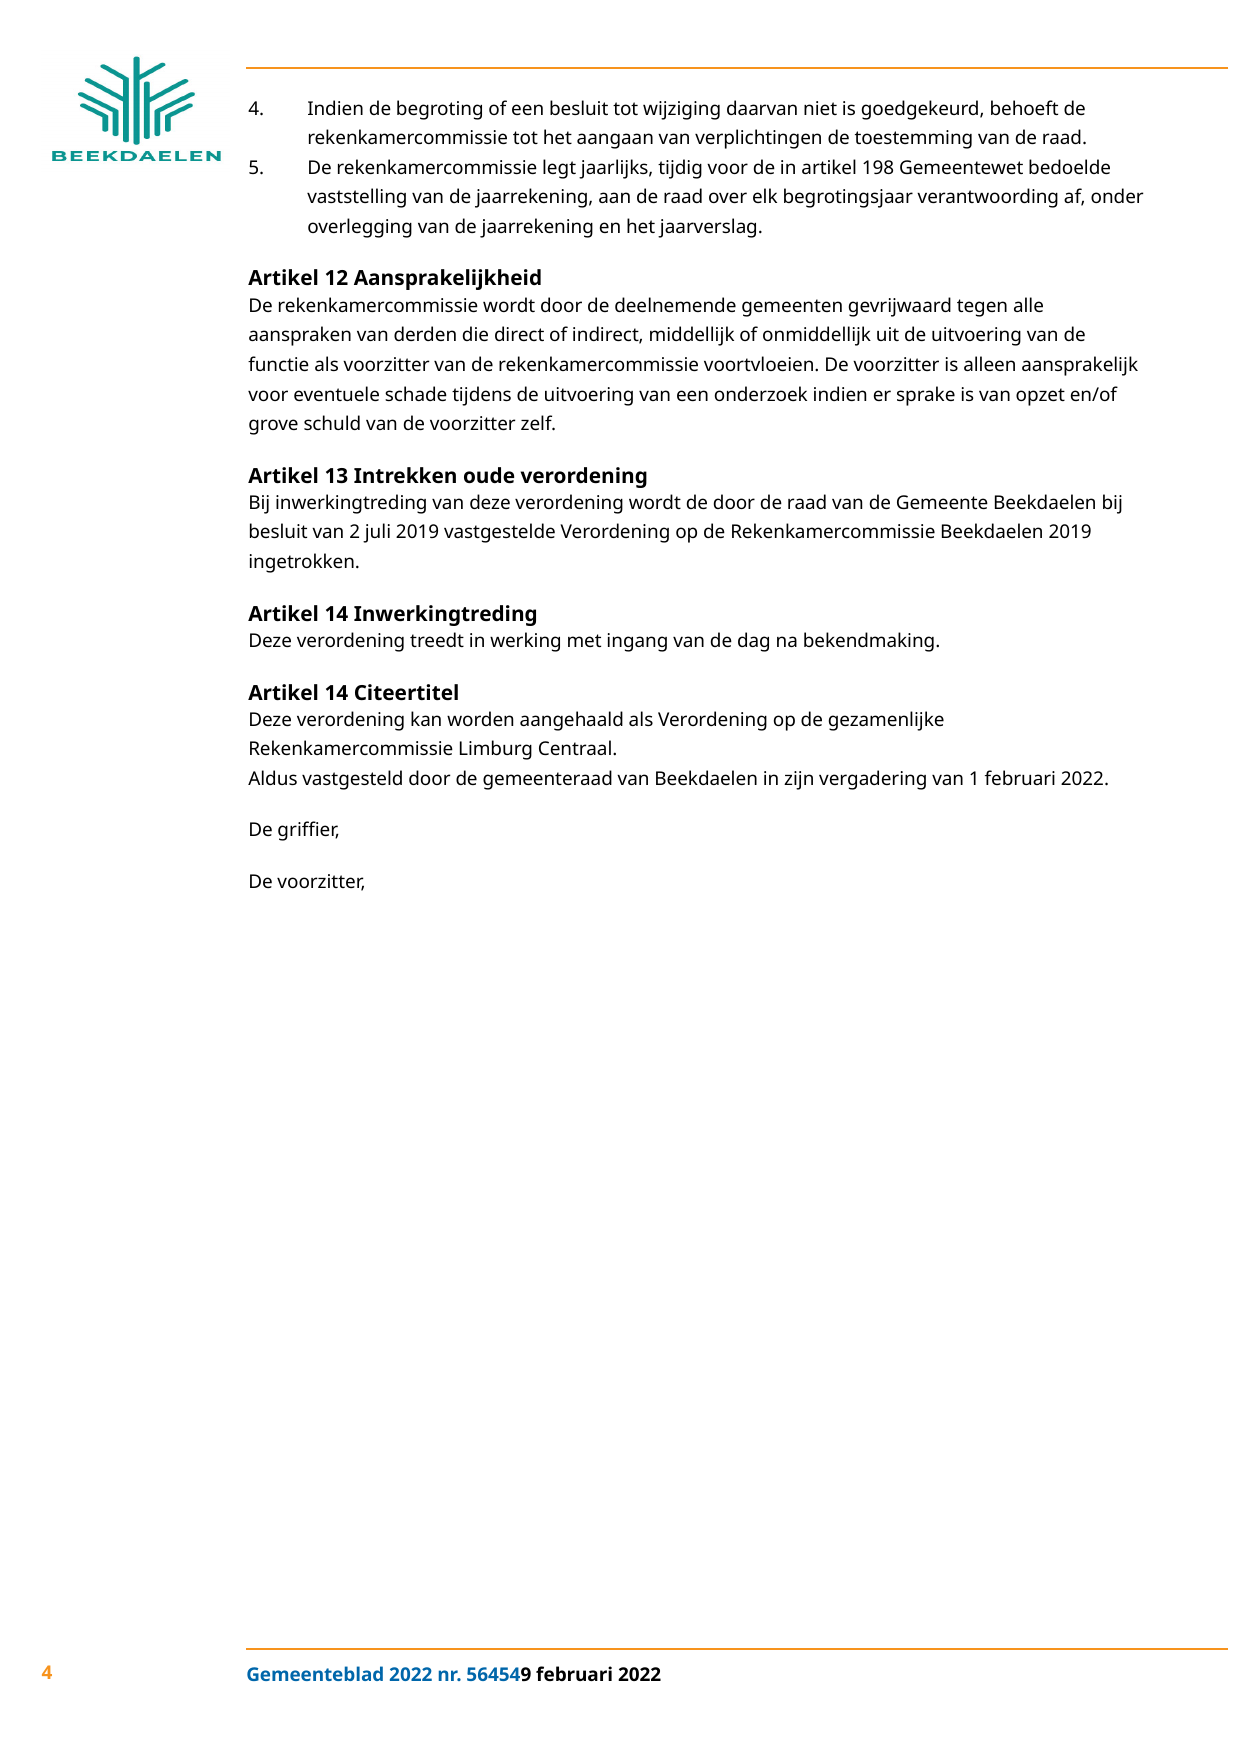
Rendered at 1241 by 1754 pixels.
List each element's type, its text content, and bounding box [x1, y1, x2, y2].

text Artikel 12 Aansprakelijkheid [248, 263, 1152, 292]
text Aldus vastgesteld door de gemeenteraad van Beekdaelen in zijn vergadering van 1 februari 2022. [248, 765, 1152, 791]
text Artikel 14 Inwerkingtreding [248, 599, 1152, 627]
list Indien de begroting of een besluit tot wijziging daarvan niet is goedgekeurd, behoeft de rekenkamercommissie tot het aangaan van verplichtingen de toestemming van de raad. [248, 95, 1152, 150]
text Deze verordening treedt in werking met ingang van de dag na bekendmaking. [248, 627, 1152, 653]
text Bij inwerkingtreding van deze verordening wordt de door de raad van de Gemeente Beekdaelen bij besluit van 2 juli 2019 vastgestelde Verordening op de Rekenkamercommissie Beekdaelen 2019 ingetrokken. [248, 489, 1152, 574]
text Deze verordening kan worden aangehaald als Verordening op de gezamenlijke Rekenkamercommissie Limburg Centraal. [248, 706, 1152, 761]
picture [41, 47, 231, 172]
list De rekenkamercommissie legt jaarlijks, tijdig voor de in artikel 198 Gemeentewet bedoelde vaststelling van de jaarrekening, aan de raad over elk begrotingsjaar verantwoording af, onder overlegging van de jaarrekening en het jaarverslag. [248, 154, 1152, 239]
text De griffier, [248, 817, 1152, 842]
text De voorzitter, [248, 868, 1152, 894]
text Artikel 13 Intrekken oude verordening [248, 461, 1152, 489]
text De rekenkamercommissie wordt door de deelnemende gemeenten gevrijwaard tegen alle aanspraken van derden die direct of indirect, middellijk of onmiddellijk uit de uitvoering van de functie als voorzitter van de rekenkamercommissie voortvloeien. De voorzitter is alleen aansprakelijk voor eventuele schade tijdens de uitvoering van een onderzoek indien er sprake is van opzet en/of grove schuld van de voorzitter zelf. [248, 292, 1152, 436]
text Artikel 14 Citeertitel [248, 678, 1152, 706]
